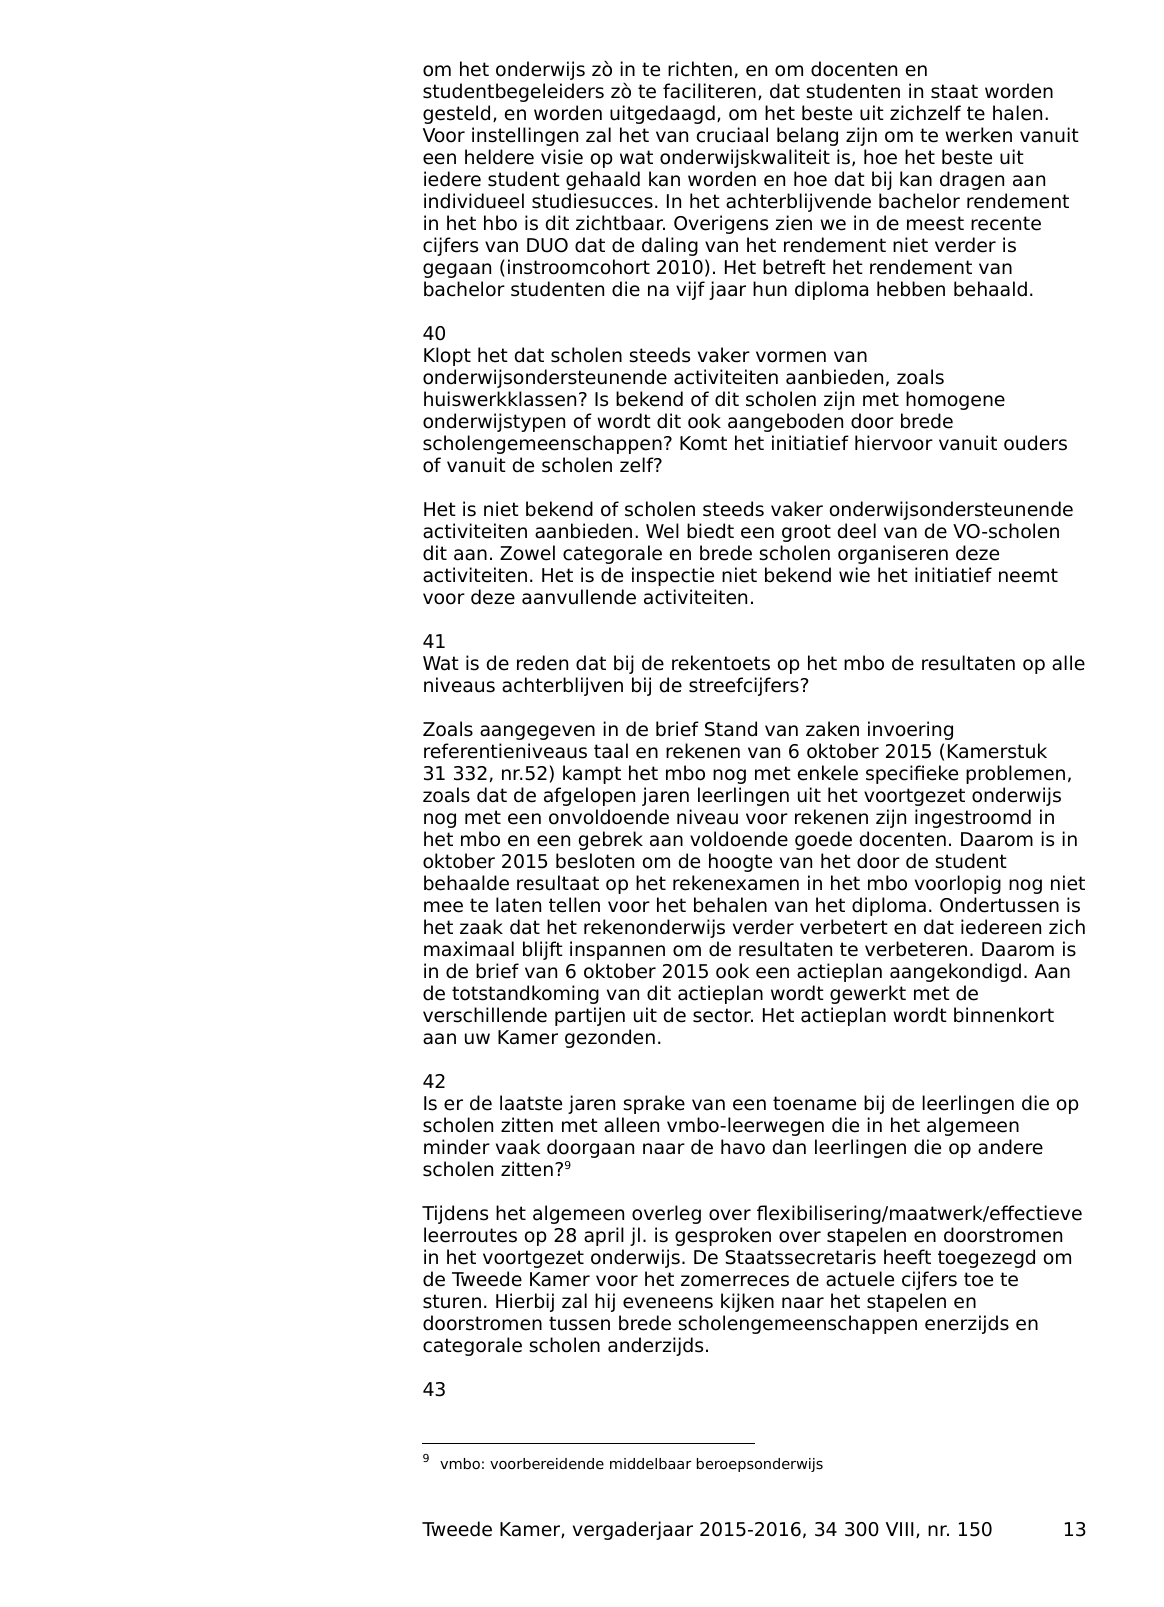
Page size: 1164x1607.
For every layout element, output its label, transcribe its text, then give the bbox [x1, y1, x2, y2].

text 40 [422, 323, 1087, 345]
text Is er de laatste jaren sprake van een toename bij de leerlingen die op scholen zitten met alleen vmbo-leerwegen die in het algemeen minder vaak doorgaan naar de havo dan leerlingen die op andere scholen zitten? [422, 1093, 1087, 1181]
text Wat is de reden dat bij de rekentoets op het mbo de resultaten op alle niveaus achterblijven bij de streefcijfers? [422, 653, 1087, 697]
text Zoals aangegeven in de brief Stand van zaken invoering referentieniveaus taal en rekenen van 6 oktober 2015 (Kamerstuk 31 332, nr.52) kampt het mbo nog met enkele specifieke problemen, zoals dat de afgelopen jaren leerlingen uit het voortgezet onderwijs nog met een onvoldoende niveau voor rekenen zijn ingestroomd in het mbo en een gebrek aan voldoende goede docenten. Daarom is in oktober 2015 besloten om de hoogte van het door de student behaalde resultaat op het rekenexamen in het mbo voorlopig nog niet mee te laten tellen voor het behalen van het diploma. Ondertussen is het zaak dat het rekenonderwijs verder verbetert en dat iedereen zich maximaal blijft inspannen om de resultaten te verbeteren. Daarom is in de brief van 6 oktober 2015 ook een actieplan aangekondigd. Aan de totstandkoming van dit actieplan wordt gewerkt met de verschillende partijen uit de sector. Het actieplan wordt binnenkort aan uw Kamer gezonden. [422, 719, 1087, 1049]
text 43 [422, 1379, 1087, 1401]
text 42 [422, 1071, 1087, 1093]
text om het onderwijs zò in te richten, en om docenten en studentbegeleiders zò te faciliteren, dat studenten in staat worden gesteld, en worden uitgedaagd, om het beste uit zichzelf te halen. Voor instellingen zal het van cruciaal belang zijn om te werken vanuit een heldere visie op wat onderwijskwaliteit is, hoe het beste uit iedere student gehaald kan worden en hoe dat bij kan dragen aan individueel studiesucces. In het achterblijvende bachelor rendement in het hbo is dit zichtbaar. Overigens zien we in de meest recente cijfers van DUO dat de daling van het rendement niet verder is gegaan (instroomcohort 2010). Het betreft het rendement van bachelor studenten die na vijf jaar hun diploma hebben behaald. [422, 59, 1087, 301]
text Het is niet bekend of scholen steeds vaker onderwijsondersteunende activiteiten aanbieden. Wel biedt een groot deel van de VO-scholen dit aan. Zowel categorale en brede scholen organiseren deze activiteiten. Het is de inspectie niet bekend wie het initiatief neemt voor deze aanvullende activiteiten. [422, 499, 1087, 609]
text Klopt het dat scholen steeds vaker vormen van onderwijsondersteunende activiteiten aanbieden, zoals huiswerkklassen? Is bekend of dit scholen zijn met homogene onderwijstypen of wordt dit ook aangeboden door brede scholengemeenschappen? Komt het initiatief hiervoor vanuit ouders of vanuit de scholen zelf? [422, 345, 1087, 477]
text 41 [422, 631, 1087, 653]
text vmbo: voorbereidende middelbaar beroepsonderwijs [422, 1452, 1087, 1474]
text Tijdens het algemeen overleg over flexibilisering/maatwerk/effectieve leerroutes op 28 april jl. is gesproken over stapelen en doorstromen in het voortgezet onderwijs. De Staatssecretaris heeft toegezegd om de Tweede Kamer voor het zomerreces de actuele cijfers toe te sturen. Hierbij zal hij eveneens kijken naar het stapelen en doorstromen tussen brede scholengemeenschappen enerzijds en categorale scholen anderzijds. [422, 1203, 1087, 1357]
